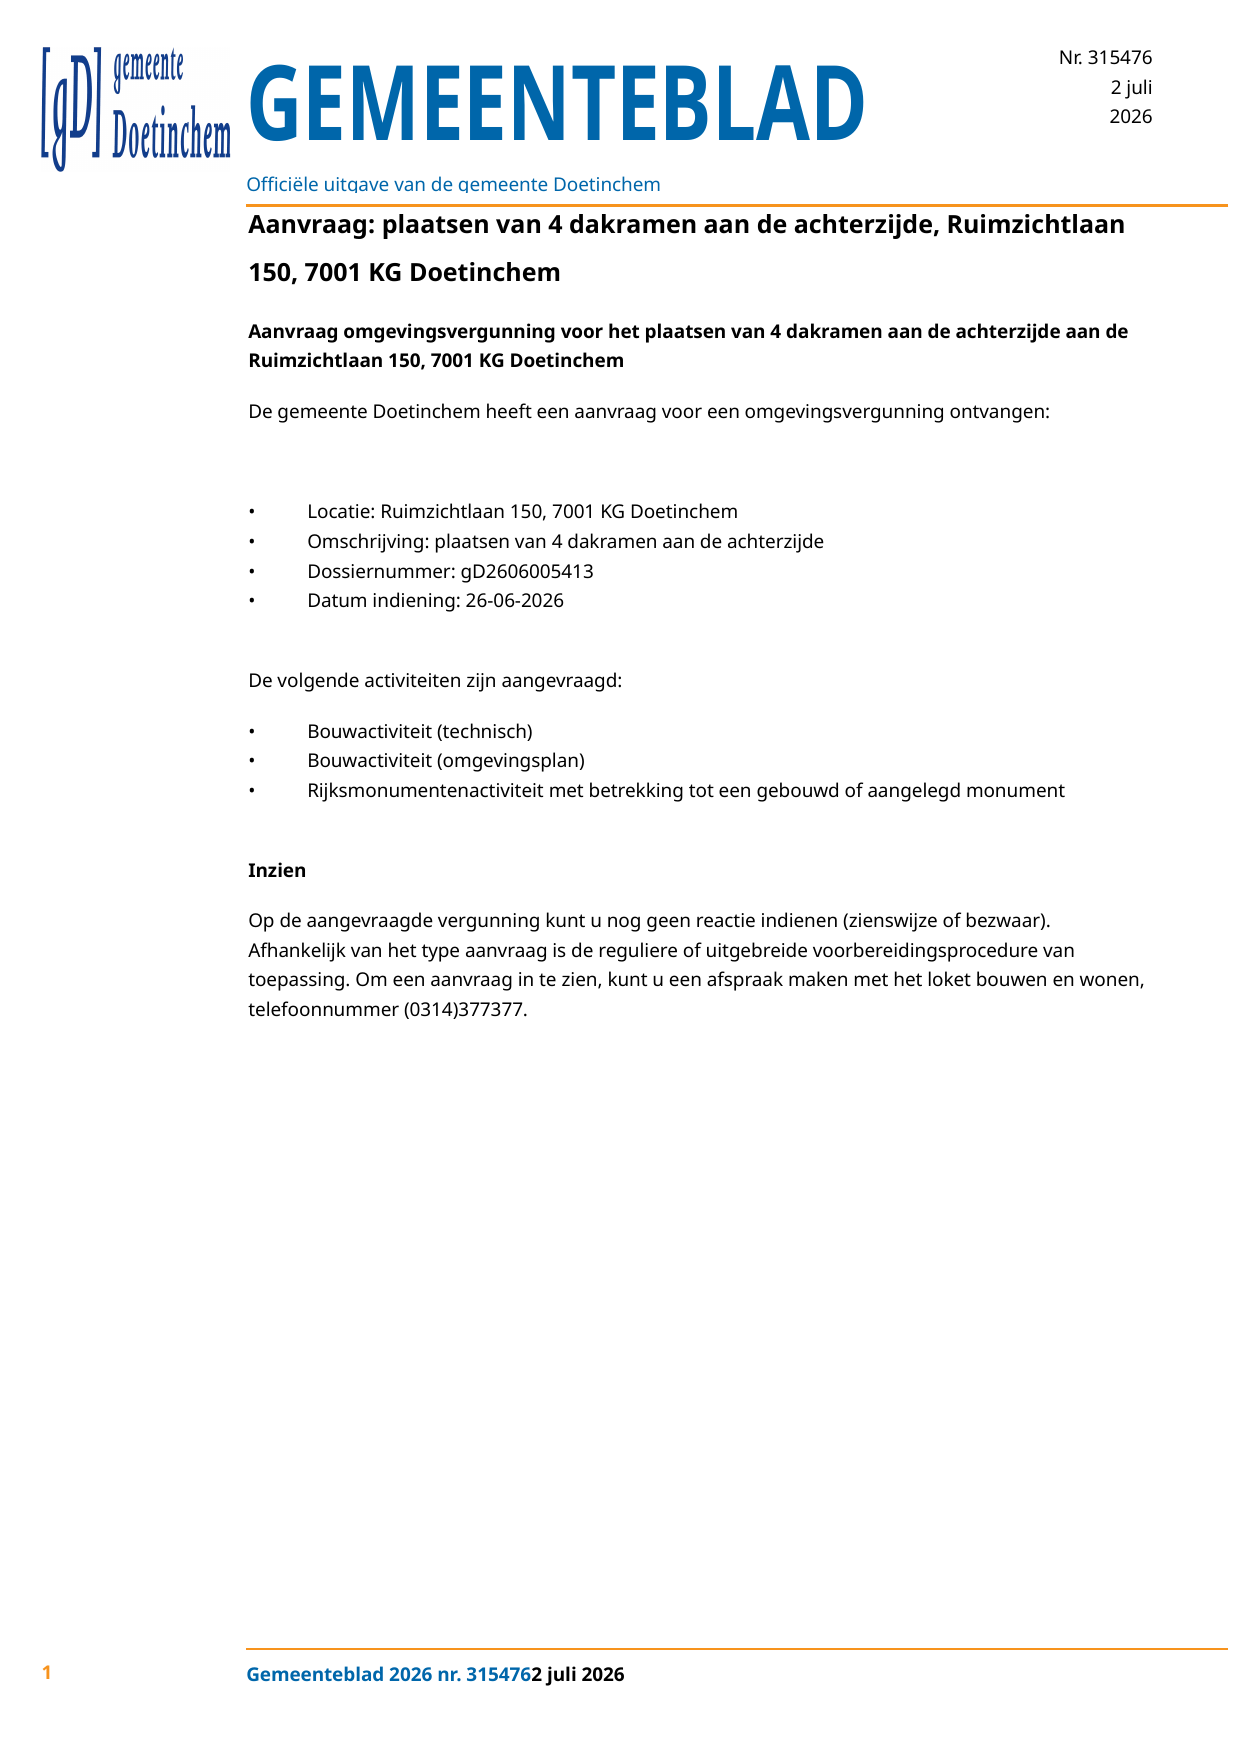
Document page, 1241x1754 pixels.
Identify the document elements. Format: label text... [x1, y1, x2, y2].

text De volgende activiteiten zijn aangevraagd: [248, 667, 1152, 693]
list Datum indiening: 26-06-2026 [248, 587, 1152, 613]
list Bouwactiviteit (technisch) [248, 718, 1152, 744]
text Inzien [248, 857, 1152, 883]
text Op de aangevraagde vergunning kunt u nog geen reactie indienen (zienswijze of bezwaar). Afhankelijk van het type aanvraag is de reguliere of uitgebreide voorbereidingsprocedure van toepassing. Om een aanvraag in te zien, kunt u een afspraak maken met het loket bouwen en wonen, telefoonnummer (0314)377377. [248, 907, 1152, 1022]
picture [41, 47, 231, 172]
list Bouwactiviteit (omgevingsplan) [248, 747, 1152, 773]
list Locatie: Ruimzichtlaan 150, 7001 KG Doetinchem [248, 499, 1152, 524]
text De gemeente Doetinchem heeft een aanvraag voor een omgevingsvergunning ontvangen: [248, 398, 1152, 424]
text Aanvraag: plaatsen van 4 dakramen aan de achterzijde, Ruimzichtlaan 150, 7001 KG Doetinchem [248, 207, 1152, 288]
list Dossiernummer: gD2606005413 [248, 558, 1152, 584]
list Rijksmonumentenactiviteit met betrekking tot een gebouwd of aangelegd monument [248, 777, 1152, 803]
text Aanvraag omgevingsvergunning voor het plaatsen van 4 dakramen aan de achterzijde aan de Ruimzichtlaan 150, 7001 KG Doetinchem [248, 318, 1152, 373]
list Omschrijving: plaatsen van 4 dakramen aan de achterzijde [248, 528, 1152, 554]
